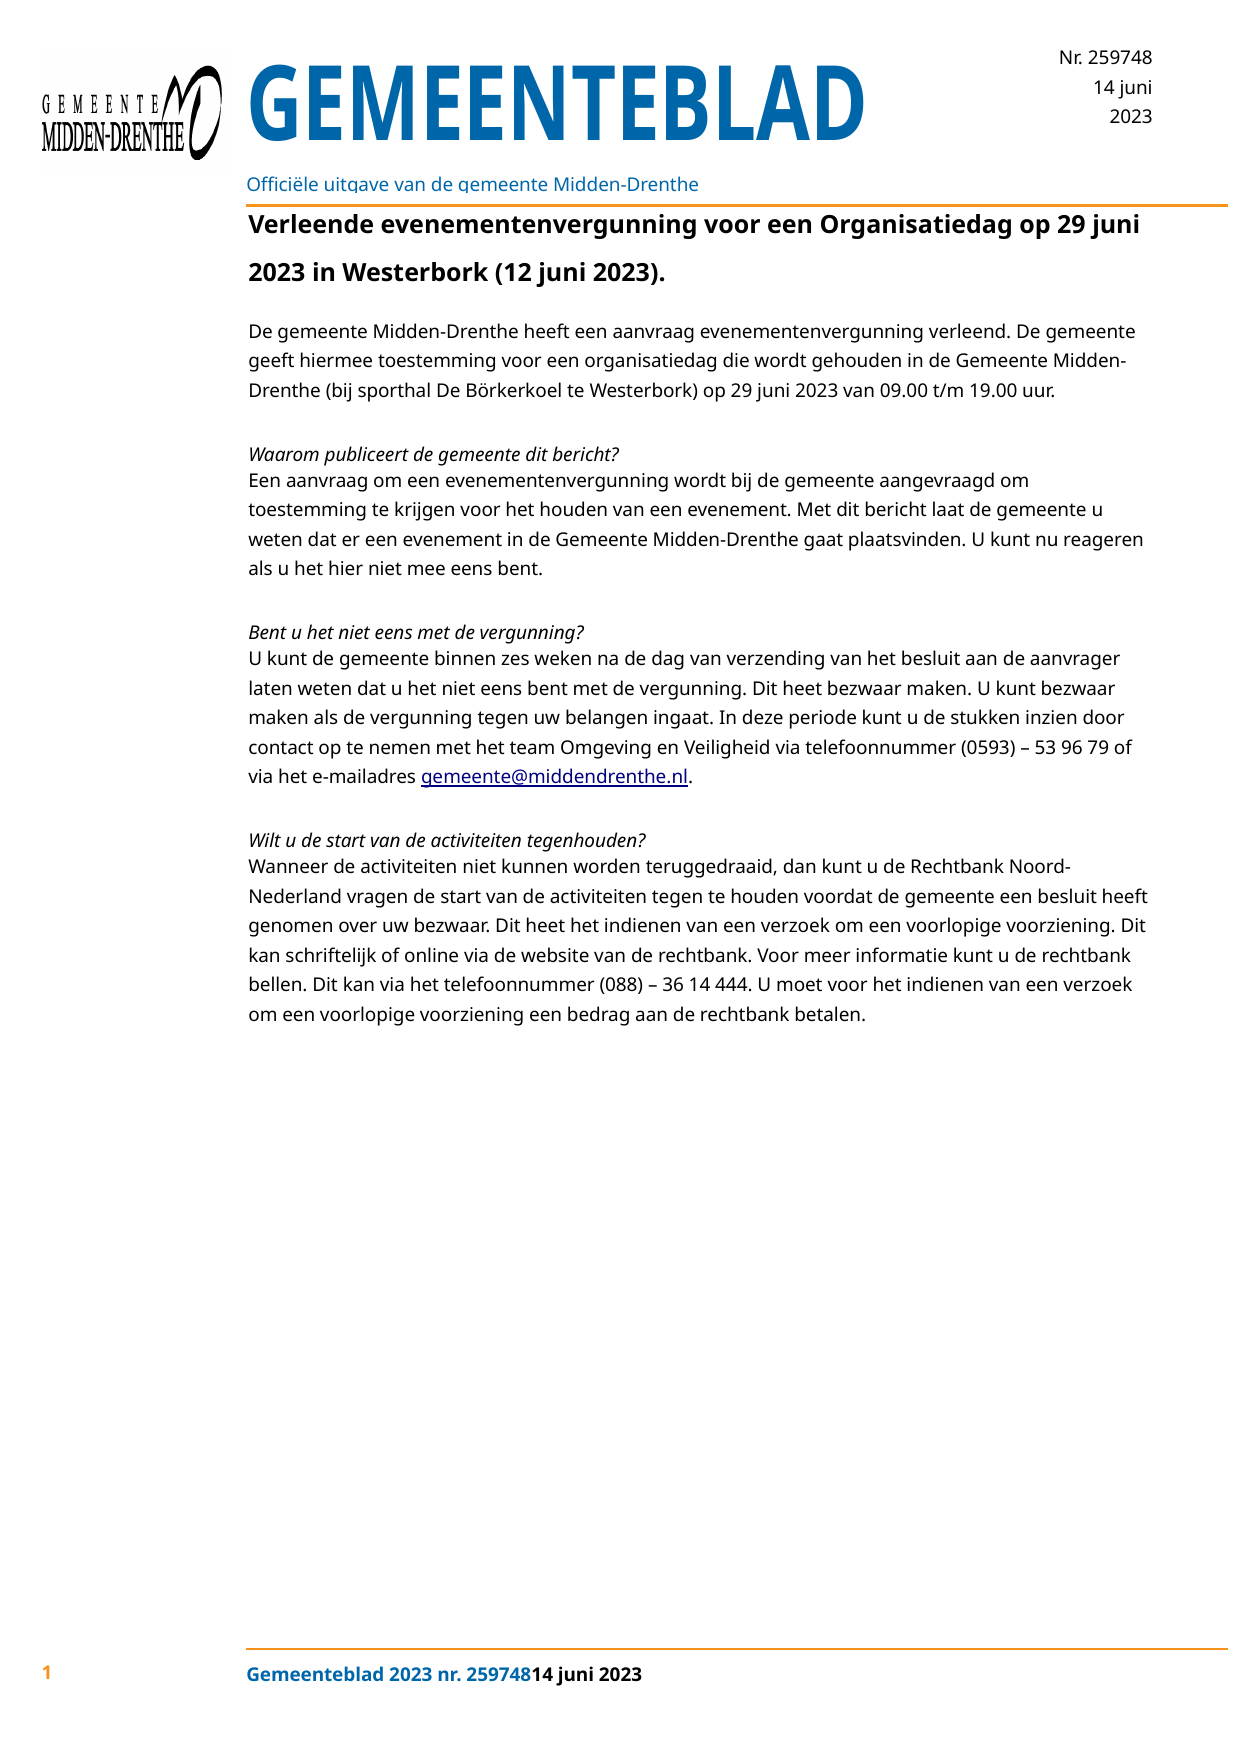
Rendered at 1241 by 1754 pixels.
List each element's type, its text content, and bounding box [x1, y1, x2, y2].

text Wilt u de start van de activiteiten tegenhouden? [248, 827, 1152, 853]
text Wanneer de activiteiten niet kunnen worden teruggedraaid, dan kunt u de Rechtbank Noord-Nederland vragen de start van de activiteiten tegen te houden voordat de gemeente een besluit heeft genomen over uw bezwaar. Dit heet het indienen van een verzoek om een voorlopige voorziening. Dit kan schriftelijk of online via de website van de rechtbank. Voor meer informatie kunt u de rechtbank bellen. Dit kan via het telefoonnummer (088) – 36 14 444. U moet voor het indienen van een verzoek om een voorlopige voorziening een bedrag aan de rechtbank betalen. [248, 853, 1152, 1027]
text Een aanvraag om een evenementenvergunning wordt bij de gemeente aangevraagd om toestemming te krijgen voor het houden van een evenement. Met dit bericht laat de gemeente u weten dat er een evenement in de Gemeente Midden-Drenthe gaat plaatsvinden. U kunt nu reageren als u het hier niet mee eens bent. [248, 467, 1152, 581]
text U kunt de gemeente binnen zes weken na de dag van verzending van het besluit aan de aanvrager laten weten dat u het niet eens bent met de vergunning. Dit heet bezwaar maken. U kunt bezwaar maken als de vergunning tegen uw belangen ingaat. In deze periode kunt u de stukken inzien door contact op te nemen met het team Omgeving en Veiligheid via telefoonnummer (0593) – 53 96 79 of via het e-mailadres gemeente@middendrenthe.nl. [248, 645, 1152, 789]
text Waarom publiceert de gemeente dit bericht? [248, 441, 1152, 467]
text Verleende evenementenvergunning voor een Organisatiedag op 29 juni 2023 in Westerbork (12 juni 2023). [248, 207, 1152, 288]
text De gemeente Midden-Drenthe heeft een aanvraag evenementenvergunning verleend. De gemeente geeft hiermee toestemming voor een organisatiedag die wordt gehouden in de Gemeente Midden-Drenthe (bij sporthal De Börkerkoel te Westerbork) op 29 juni 2023 van 09.00 t/m 19.00 uur. [248, 318, 1152, 403]
picture [41, 47, 231, 172]
text Bent u het niet eens met de vergunning? [248, 619, 1152, 645]
